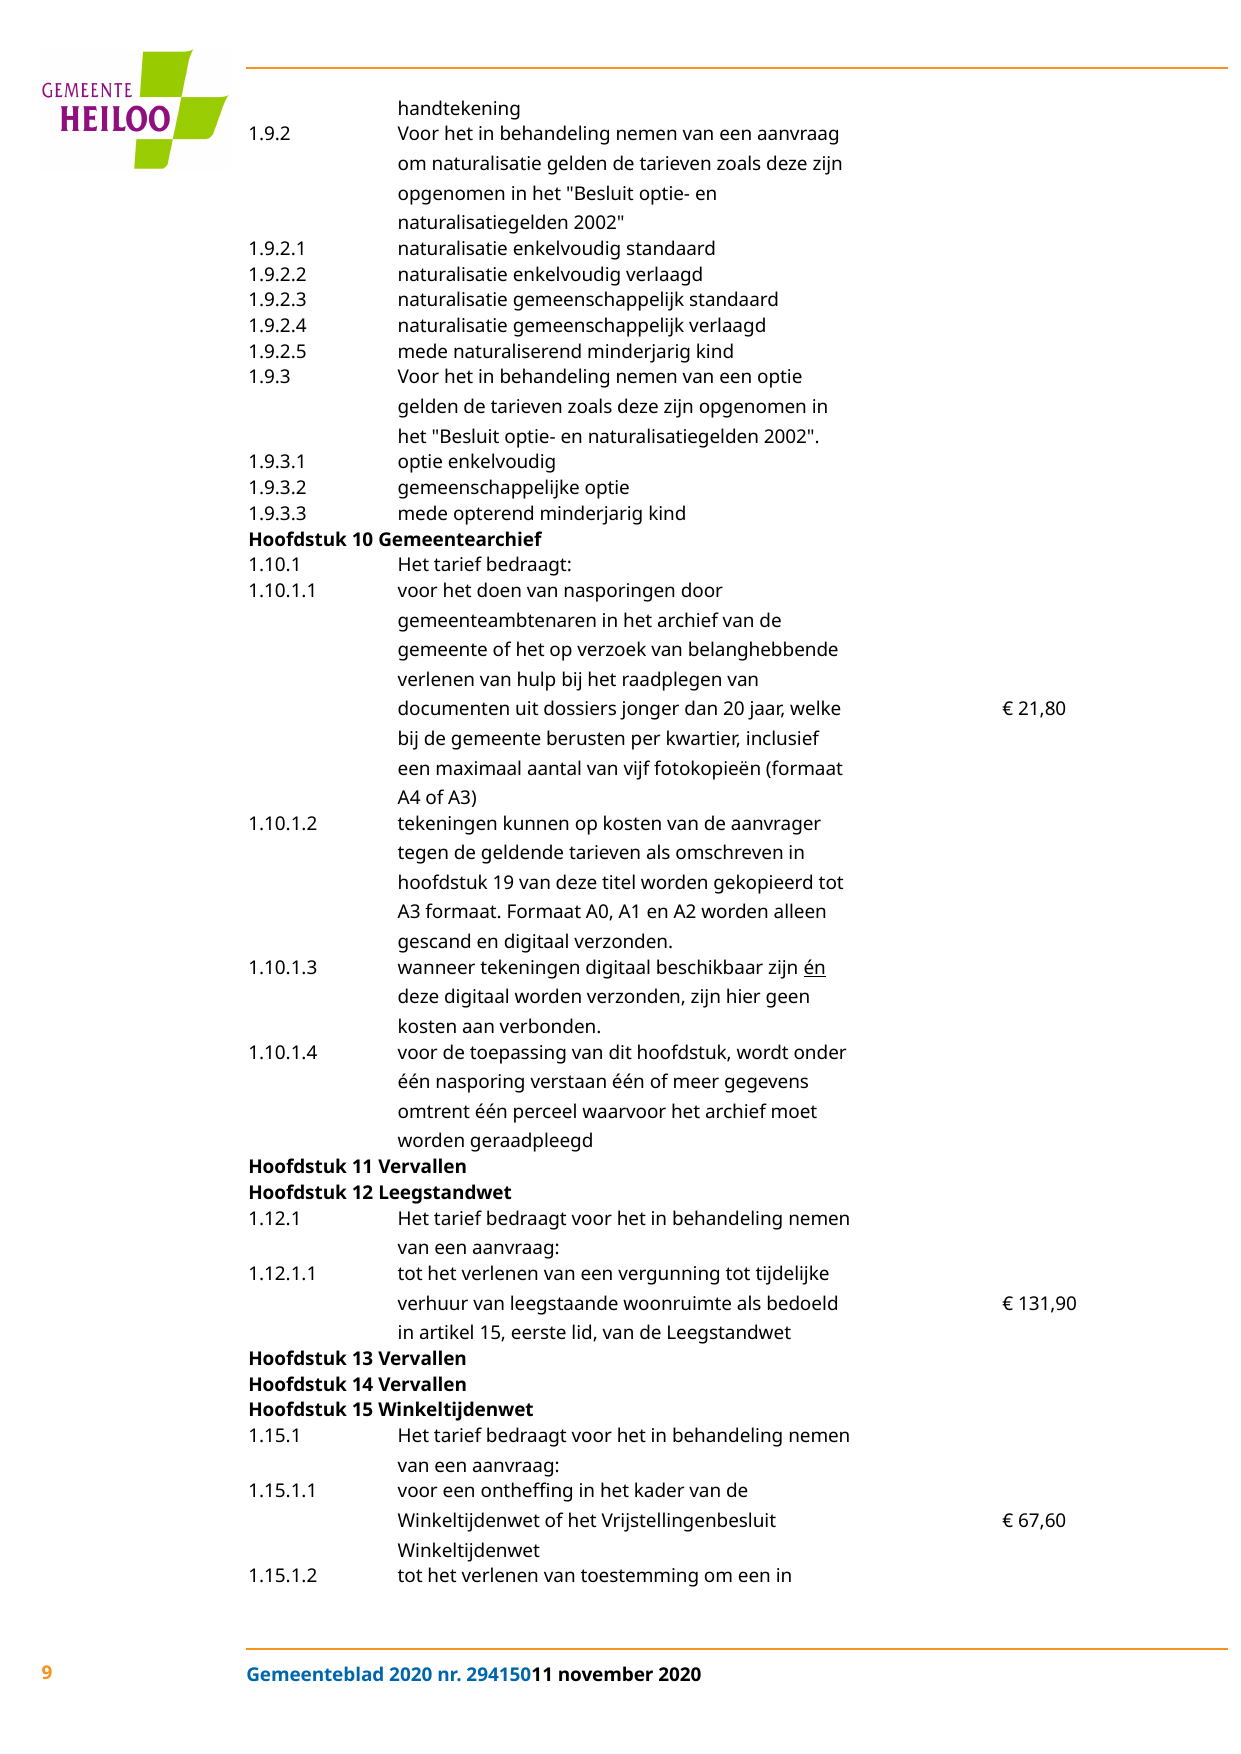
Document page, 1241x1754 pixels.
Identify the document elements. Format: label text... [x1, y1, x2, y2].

table_cell 1.15.1.1 [248, 1478, 397, 1562]
table_cell [1002, 1397, 1152, 1422]
table_cell Hoofdstuk 12 Leegstandwet [248, 1179, 852, 1205]
table_cell 1.9.3 [248, 364, 397, 448]
table_cell [853, 810, 1002, 954]
table_cell 1.10.1.3 [248, 954, 397, 1039]
table_cell tot het verlenen van toestemming om een in [398, 1563, 852, 1588]
table_cell [853, 551, 1002, 577]
table_cell [1002, 338, 1152, 364]
table_cell [1002, 1345, 1152, 1371]
table_cell [853, 1154, 1002, 1179]
table_cell tot het verlenen van een vergunning tot tijdelijke verhuur van leegstaande woonruimte als bedoeld in artikel 15, eerste lid, van de Leegstandwet [398, 1260, 852, 1345]
table_cell voor een ontheffing in het kader van de Winkeltijdenwet of het Vrijstellingenbesluit Winkeltijdenwet [398, 1478, 852, 1562]
table_cell 1.9.2.2 [248, 261, 397, 286]
table_cell Hoofdstuk 13 Vervallen [248, 1345, 852, 1371]
table_cell 1.10.1.2 [248, 810, 397, 954]
table_cell [1002, 449, 1152, 474]
table_cell 1.9.3.3 [248, 500, 397, 526]
table_cell optie enkelvoudig [398, 449, 852, 474]
table_cell [1002, 526, 1152, 551]
table_cell [853, 1039, 1002, 1153]
table_cell gemeenschappelijke optie [398, 474, 852, 500]
table_cell naturalisatie gemeenschappelijk standaard [398, 286, 852, 312]
table_cell [1002, 312, 1152, 338]
table_cell [853, 474, 1002, 500]
table_cell Hoofdstuk 14 Vervallen [248, 1371, 852, 1397]
table_cell Het tarief bedraagt: [398, 551, 852, 577]
table_cell [1002, 286, 1152, 312]
table_cell [853, 577, 1002, 810]
table_cell [853, 312, 1002, 338]
table_cell [853, 449, 1002, 474]
table_cell Voor het in behandeling nemen van een aanvraag om naturalisatie gelden de tarieven zoals deze zijn opgenomen in het "Besluit optie- en naturalisatiegelden 2002" [398, 121, 852, 235]
table_cell Het tarief bedraagt voor het in behandeling nemen van een aanvraag: [398, 1422, 852, 1478]
table_cell [853, 95, 1002, 121]
table_cell mede naturaliserend minderjarig kind [398, 338, 852, 364]
table_cell [1002, 500, 1152, 526]
table_cell [853, 1422, 1002, 1478]
table_cell 1.9.2.5 [248, 338, 397, 364]
table_cell [1002, 364, 1152, 448]
table_cell Hoofdstuk 11 Vervallen [248, 1154, 852, 1179]
table_cell [1002, 551, 1152, 577]
table_cell 1.12.1 [248, 1205, 397, 1260]
table_cell [1002, 95, 1152, 121]
table_cell 1.9.2 [248, 121, 397, 235]
table_cell 1.9.2.4 [248, 312, 397, 338]
picture [41, 47, 231, 172]
table_cell 1.12.1.1 [248, 1260, 397, 1345]
table_cell [853, 954, 1002, 1039]
table_cell [1002, 121, 1152, 235]
table_cell [1002, 1371, 1152, 1397]
table_cell [853, 1397, 1002, 1422]
table_cell [1002, 1205, 1152, 1260]
table_cell Hoofdstuk 10 Gemeentearchief [248, 526, 852, 551]
table_cell [853, 526, 1002, 551]
table_cell [853, 1345, 1002, 1371]
table_cell [853, 500, 1002, 526]
table_cell naturalisatie enkelvoudig verlaagd [398, 261, 852, 286]
table_cell Voor het in behandeling nemen van een optie gelden de tarieven zoals deze zijn opgenomen in het "Besluit optie- en naturalisatiegelden 2002". [398, 364, 852, 448]
table_cell handtekening [398, 95, 852, 121]
table_cell Het tarief bedraagt voor het in behandeling nemen van een aanvraag: [398, 1205, 852, 1260]
table_cell 1.9.2.3 [248, 286, 397, 312]
table_cell [853, 1371, 1002, 1397]
table_cell [853, 121, 1002, 235]
table_cell [853, 338, 1002, 364]
table_cell € 21,80 [1002, 577, 1152, 810]
table_cell Hoofdstuk 15 Winkeltijdenwet [248, 1397, 852, 1422]
table_cell [853, 261, 1002, 286]
table_cell [853, 286, 1002, 312]
table_cell € 67,60 [1002, 1478, 1152, 1562]
table_cell [1002, 1563, 1152, 1588]
table_cell [853, 1205, 1002, 1260]
table_cell mede opterend minderjarig kind [398, 500, 852, 526]
table_cell 1.10.1.1 [248, 577, 397, 810]
table_cell [1002, 1179, 1152, 1205]
table_cell [1002, 954, 1152, 1039]
table_cell wanneer tekeningen digitaal beschikbaar zijn én deze digitaal worden verzonden, zijn hier geen kosten aan verbonden. [398, 954, 852, 1039]
table_cell [853, 1478, 1002, 1562]
table_cell [853, 235, 1002, 261]
table_cell 1.10.1.4 [248, 1039, 397, 1153]
table_cell voor het doen van nasporingen door gemeenteambtenaren in het archief van de gemeente of het op verzoek van belanghebbende verlenen van hulp bij het raadplegen van documenten uit dossiers jonger dan 20 jaar, welke bij de gemeente berusten per kwartier, inclusief een maximaal aantal van vijf fotokopieën (formaat A4 of A3) [398, 577, 852, 810]
table_cell [1002, 474, 1152, 500]
table_cell 1.15.1 [248, 1422, 397, 1478]
table_cell [1002, 235, 1152, 261]
table_cell 1.9.2.1 [248, 235, 397, 261]
table_cell 1.9.3.1 [248, 449, 397, 474]
table_cell naturalisatie gemeenschappelijk verlaagd [398, 312, 852, 338]
table_cell [853, 364, 1002, 448]
table_cell [853, 1179, 1002, 1205]
table_cell [853, 1563, 1002, 1588]
table_cell naturalisatie enkelvoudig standaard [398, 235, 852, 261]
table_cell 1.10.1 [248, 551, 397, 577]
table_cell 1.9.3.2 [248, 474, 397, 500]
table_cell € 131,90 [1002, 1260, 1152, 1345]
table_cell [1002, 810, 1152, 954]
table_cell 1.15.1.2 [248, 1563, 397, 1588]
table_cell [853, 1260, 1002, 1345]
table_cell voor de toepassing van dit hoofdstuk, wordt onder één nasporing verstaan één of meer gegevens omtrent één perceel waarvoor het archief moet worden geraadpleegd [398, 1039, 852, 1153]
table_cell [1002, 1422, 1152, 1478]
table_cell [248, 95, 397, 121]
table_cell [1002, 261, 1152, 286]
table_cell tekeningen kunnen op kosten van de aanvrager tegen de geldende tarieven als omschreven in hoofdstuk 19 van deze titel worden gekopieerd tot A3 formaat. Formaat A0, A1 en A2 worden alleen gescand en digitaal verzonden. [398, 810, 852, 954]
table_cell [1002, 1039, 1152, 1153]
table_cell [1002, 1154, 1152, 1179]
